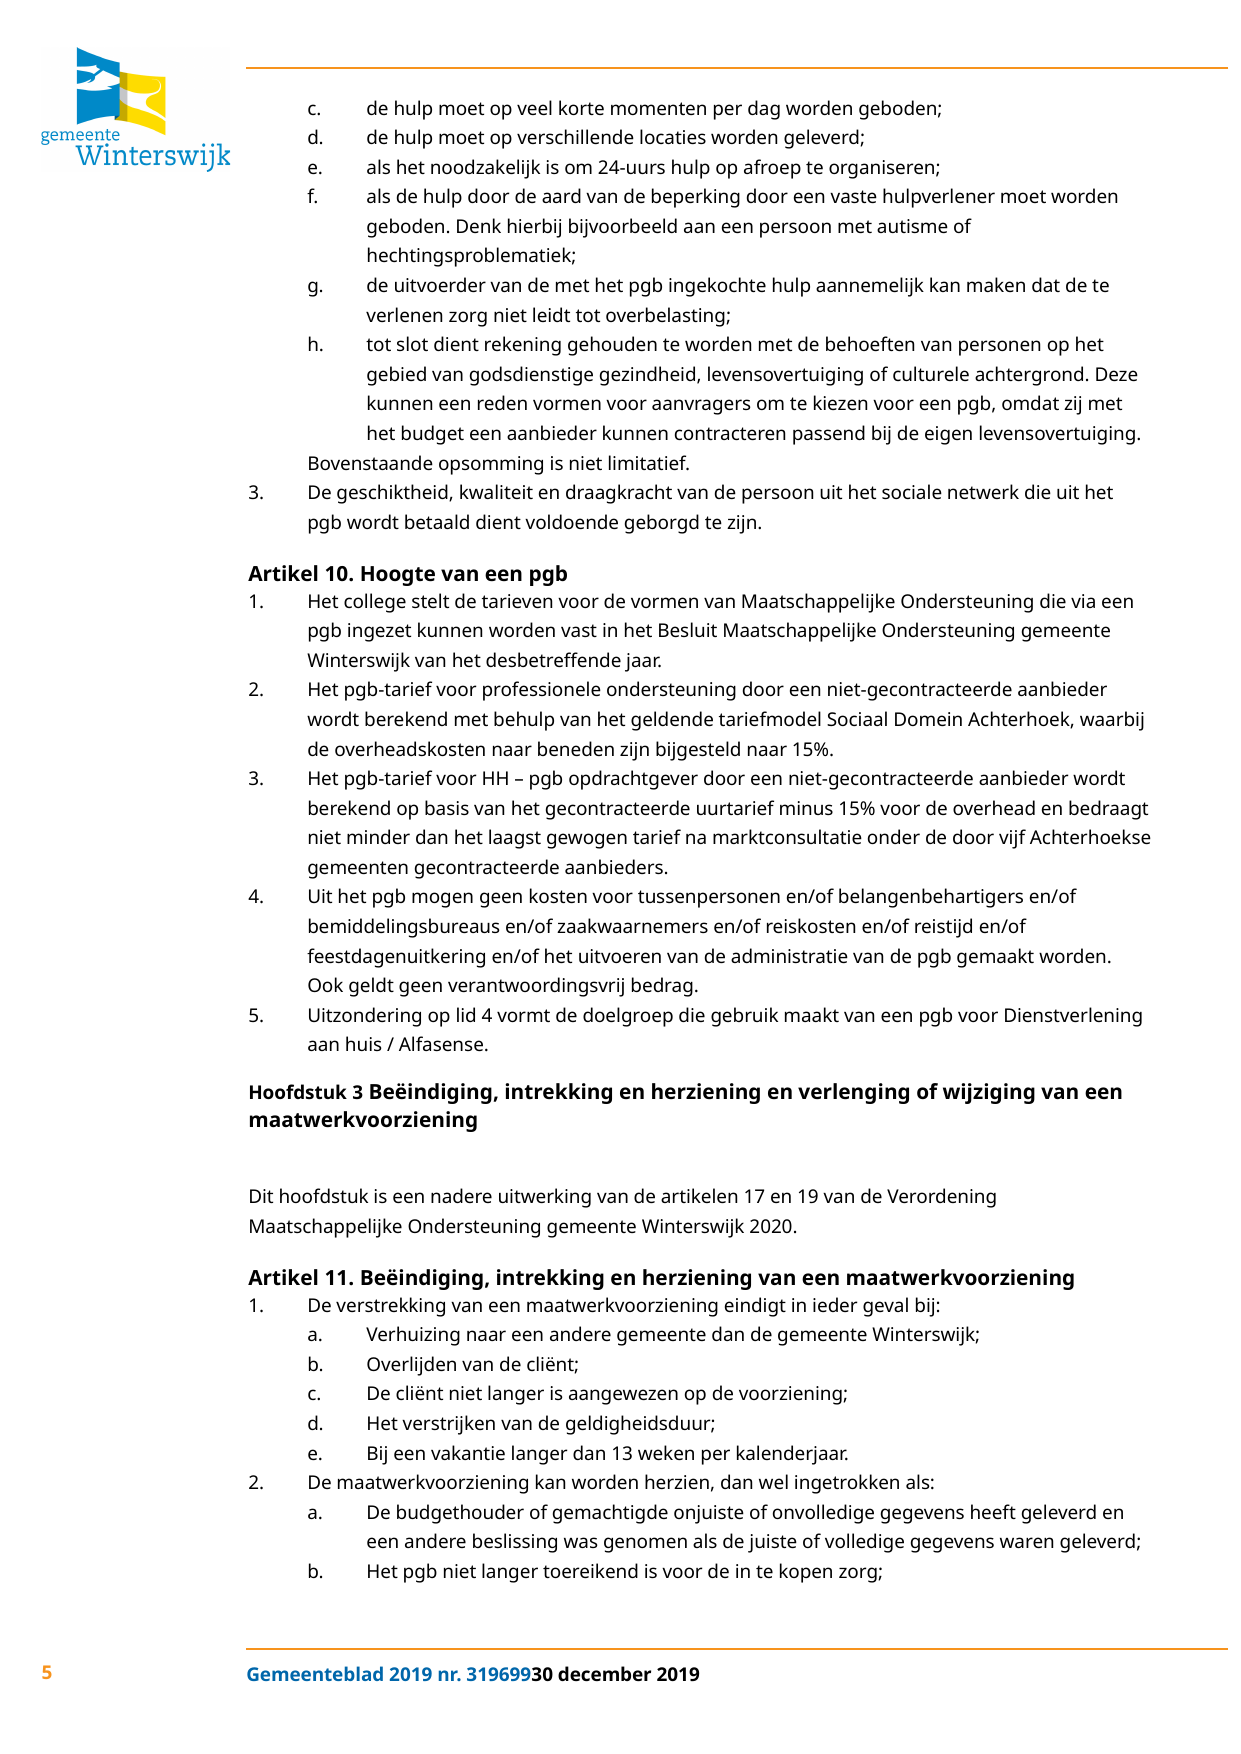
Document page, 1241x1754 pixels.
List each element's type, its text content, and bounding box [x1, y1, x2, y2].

list Het pgb-tarief voor HH – pgb opdrachtgever door een niet-gecontracteerde aanbieder wordt berekend op basis van het gecontracteerde uurtarief minus 15% voor de overhead en bedraagt niet minder dan het laagst gewogen tarief na marktconsultatie onder de door vijf Achterhoekse gemeenten gecontracteerde aanbieders. [248, 765, 1152, 880]
list de hulp moet op veel korte momenten per dag worden geboden; [307, 95, 1152, 121]
list De maatwerkvoorziening kan worden herzien, dan wel ingetrokken als: [248, 1469, 1152, 1495]
list De geschiktheid, kwaliteit en draagkracht van de persoon uit het sociale netwerk die uit het pgb wordt betaald dient voldoende geborgd te zijn. [248, 479, 1152, 535]
list Het pgb-tarief voor professionele ondersteuning door een niet-gecontracteerde aanbieder wordt berekend met behulp van het geldende tariefmodel Sociaal Domein Achterhoek, waarbij de overheadskosten naar beneden zijn bijgesteld naar 15%. [248, 677, 1152, 761]
text Dit hoofdstuk is een nadere uitwerking van de artikelen 17 en 19 van de Verordening Maatschappelijke Ondersteuning gemeente Winterswijk 2020. [248, 1183, 1152, 1239]
text Artikel 10. Hoogte van een pgb [248, 559, 1152, 588]
list Het verstrijken van de geldigheidsduur; [307, 1410, 1152, 1436]
text Artikel 11. Beëindiging, intrekking en herziening van een maatwerkvoorziening [248, 1263, 1152, 1292]
list de uitvoerder van de met het pgb ingekochte hulp aannemelijk kan maken dat de te verlenen zorg niet leidt tot overbelasting; [307, 272, 1152, 328]
list Het college stelt de tarieven voor de vormen van Maatschappelijke Ondersteuning die via een pgb ingezet kunnen worden vast in het Besluit Maatschappelijke Ondersteuning gemeente Winterswijk van het desbetreffende jaar. [248, 588, 1152, 673]
list Het pgb niet langer toereikend is voor de in te kopen zorg; [307, 1558, 1152, 1584]
list tot slot dient rekening gehouden te worden met de behoeften van personen op het gebied van godsdienstige gezindheid, levensovertuiging of culturele achtergrond. Deze kunnen een reden vormen voor aanvragers om te kiezen voor een pgb, omdat zij met het budget een aanbieder kunnen contracteren passend bij de eigen levensovertuiging. [307, 331, 1152, 446]
list Verhuizing naar een andere gemeente dan de gemeente Winterswijk; [307, 1321, 1152, 1347]
list Uit het pgb mogen geen kosten voor tussenpersonen en/of belangenbehartigers en/of bemiddelingsbureaus en/of zaakwaarnemers en/of reiskosten en/of reistijd en/of feestdagenuitkering en/of het uitvoeren van de administratie van de pgb gemaakt worden. Ook geldt geen verantwoordingsvrij bedrag. [248, 884, 1152, 998]
list Bij een vakantie langer dan 13 weken per kalenderjaar. [307, 1440, 1152, 1465]
picture [225, 153, 231, 162]
text Hoofdstuk 3 Beëindiging, intrekking en herziening en verlenging of wijziging van een maatwerkvoorziening [248, 1077, 1152, 1134]
list Overlijden van de cliënt; [307, 1351, 1152, 1377]
list Uitzondering op lid 4 vormt de doelgroep die gebruik maakt van een pgb voor Dienstverlening aan huis / Alfasense. [248, 1002, 1152, 1057]
list als de hulp door de aard van de beperking door een vaste hulpverlener moet worden geboden. Denk hierbij bijvoorbeeld aan een persoon met autisme of hechtingsproblematiek; [307, 183, 1152, 268]
list de hulp moet op verschillende locaties worden geleverd; [307, 124, 1152, 150]
list als het noodzakelijk is om 24-uurs hulp op afroep te organiseren; [307, 154, 1152, 180]
list De budgethouder of gemachtigde onjuiste of onvolledige gegevens heeft geleverd en een andere beslissing was genomen als de juiste of volledige gegevens waren geleverd; [307, 1499, 1152, 1554]
list De cliënt niet langer is aangewezen op de voorziening; [307, 1381, 1152, 1406]
picture [41, 47, 231, 172]
list De verstrekking van een maatwerkvoorziening eindigt in ieder geval bij: [248, 1292, 1152, 1317]
list Bovenstaande opsomming is niet limitatief. [248, 450, 1152, 476]
